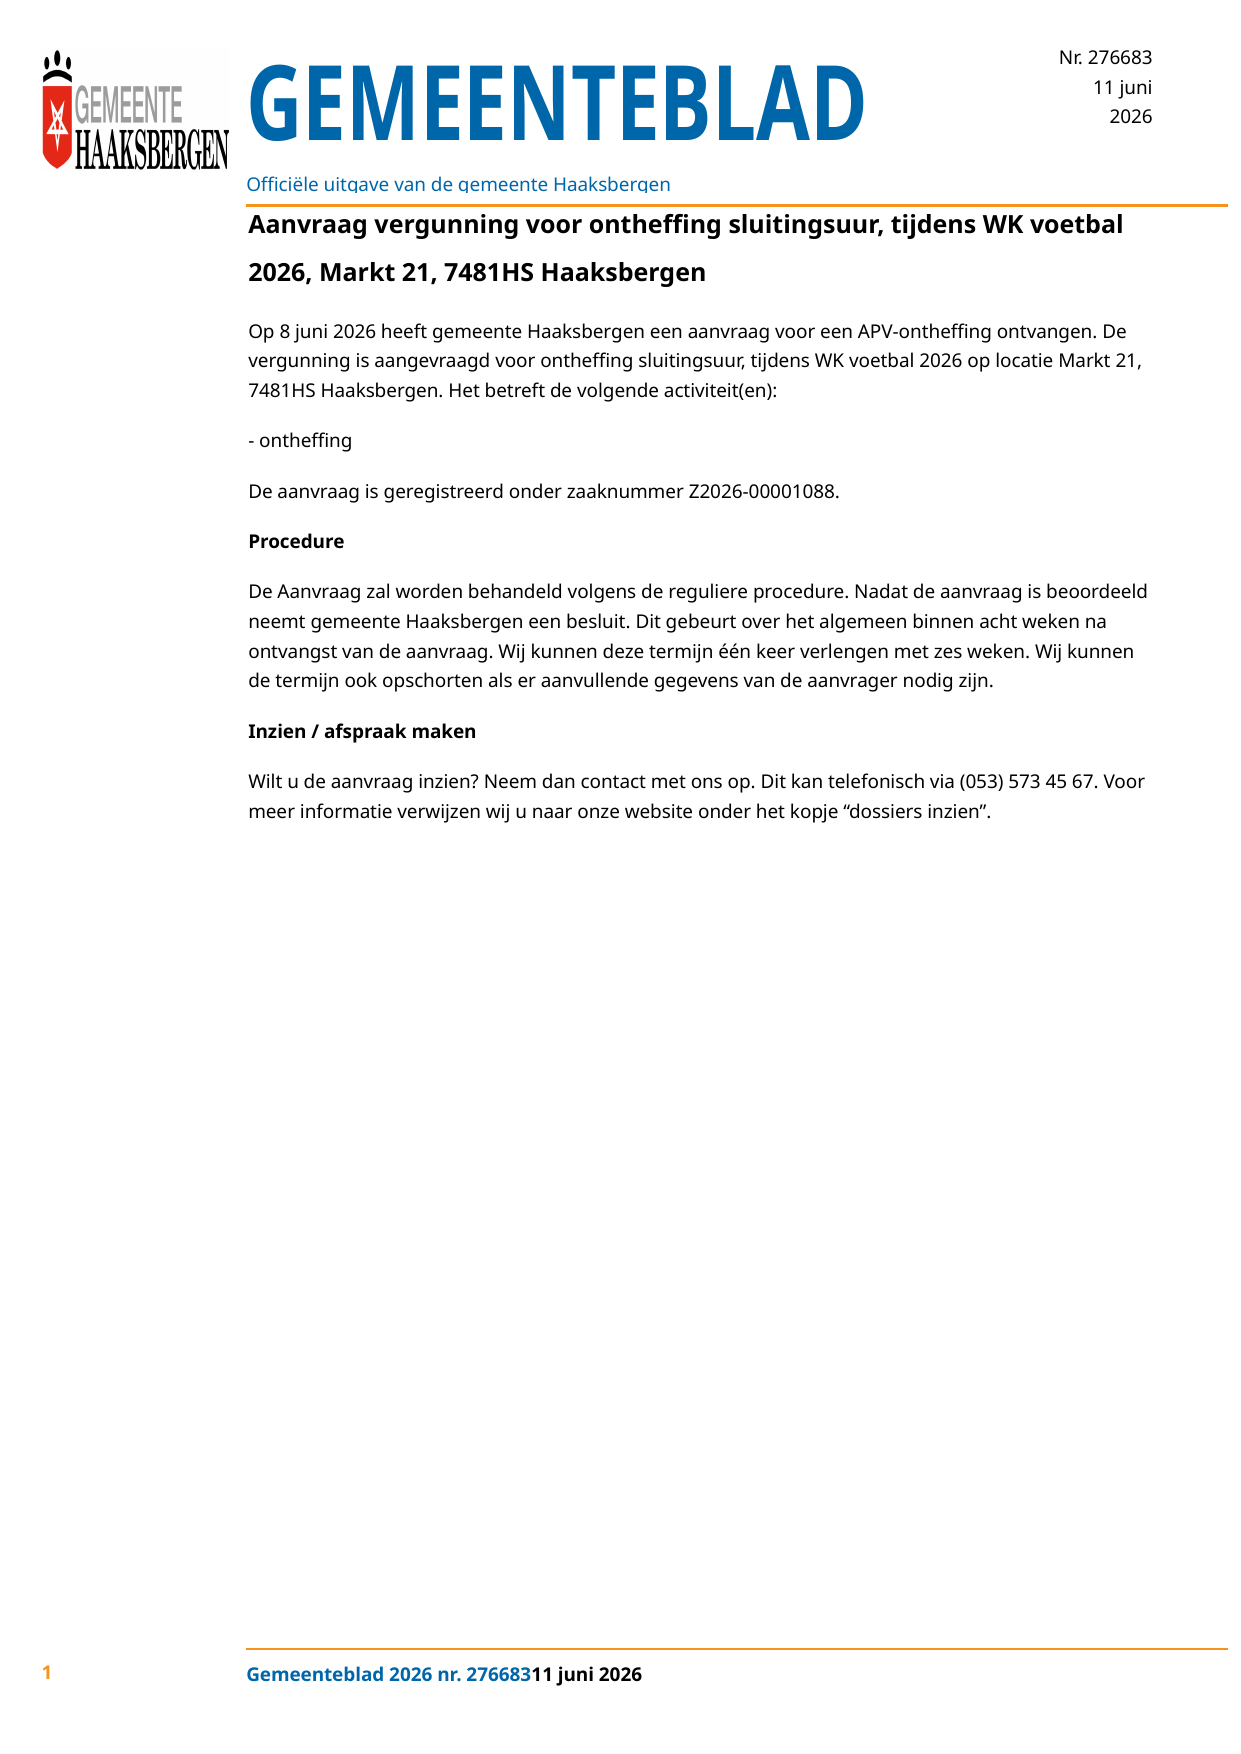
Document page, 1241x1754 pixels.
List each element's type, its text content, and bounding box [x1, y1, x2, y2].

text De Aanvraag zal worden behandeld volgens de reguliere procedure. Nadat de aanvraag is beoordeeld neemt gemeente Haaksbergen een besluit. Dit gebeurt over het algemeen binnen acht weken na ontvangst van de aanvraag. Wij kunnen deze termijn één keer verlengen met zes weken. Wij kunnen de termijn ook opschorten als er aanvullende gegevens van de aanvrager nodig zijn. [248, 579, 1152, 693]
picture [41, 47, 231, 172]
text Procedure [248, 528, 1152, 554]
text Wilt u de aanvraag inzien? Neem dan contact met ons op. Dit kan telefonisch via (053) 573 45 67. Voor meer informatie verwijzen wij u naar onze website onder het kopje “dossiers inzien”. [248, 768, 1152, 824]
text Aanvraag vergunning voor ontheffing sluitingsuur, tijdens WK voetbal 2026, Markt 21, 7481HS Haaksbergen [248, 207, 1152, 288]
text De aanvraag is geregistreerd onder zaaknummer Z2026-00001088. [248, 478, 1152, 504]
text Op 8 juni 2026 heeft gemeente Haaksbergen een aanvraag voor een APV-ontheffing ontvangen. De vergunning is aangevraagd voor ontheffing sluitingsuur, tijdens WK voetbal 2026 op locatie Markt 21, 7481HS Haaksbergen. Het betreft de volgende activiteit(en): [248, 318, 1152, 403]
text - ontheffing [248, 427, 1152, 453]
text Inzien / afspraak maken [248, 718, 1152, 744]
